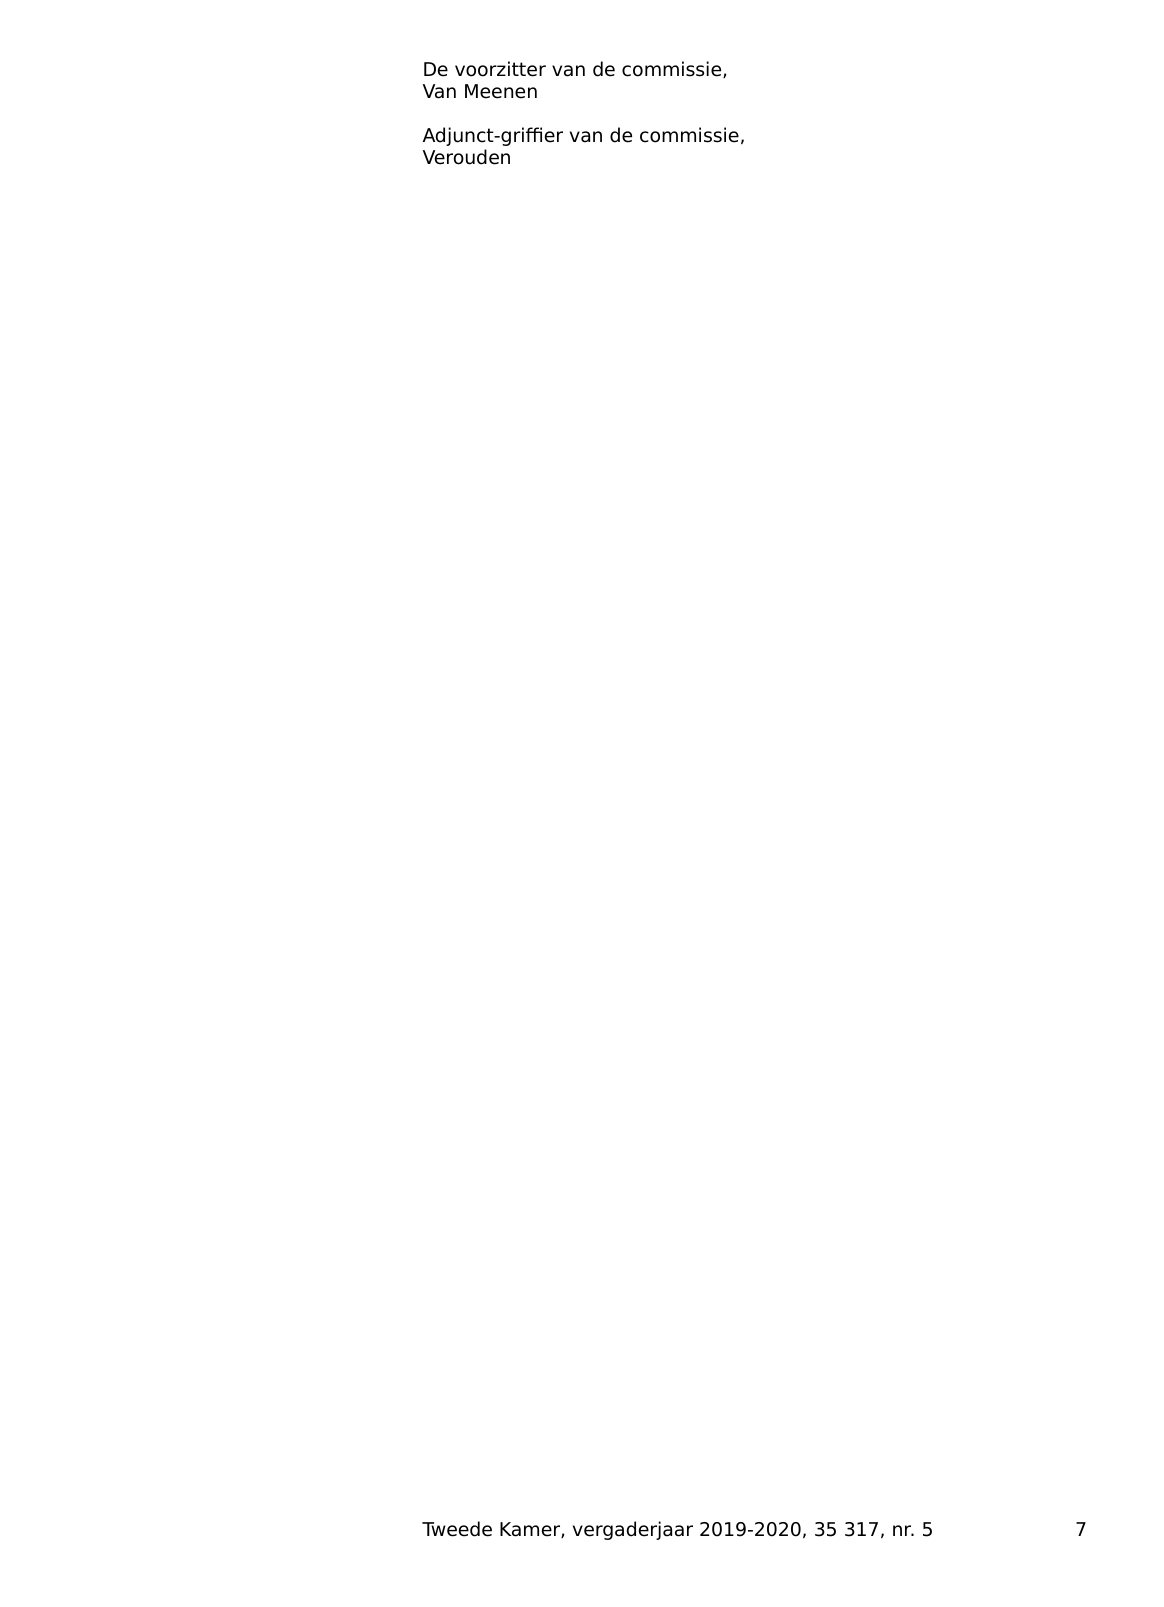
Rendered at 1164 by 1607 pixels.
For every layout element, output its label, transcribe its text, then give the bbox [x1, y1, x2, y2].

text Adjunct-griffier van de commissie, Verouden [422, 125, 1087, 169]
text De voorzitter van de commissie, Van Meenen [422, 59, 1087, 103]
